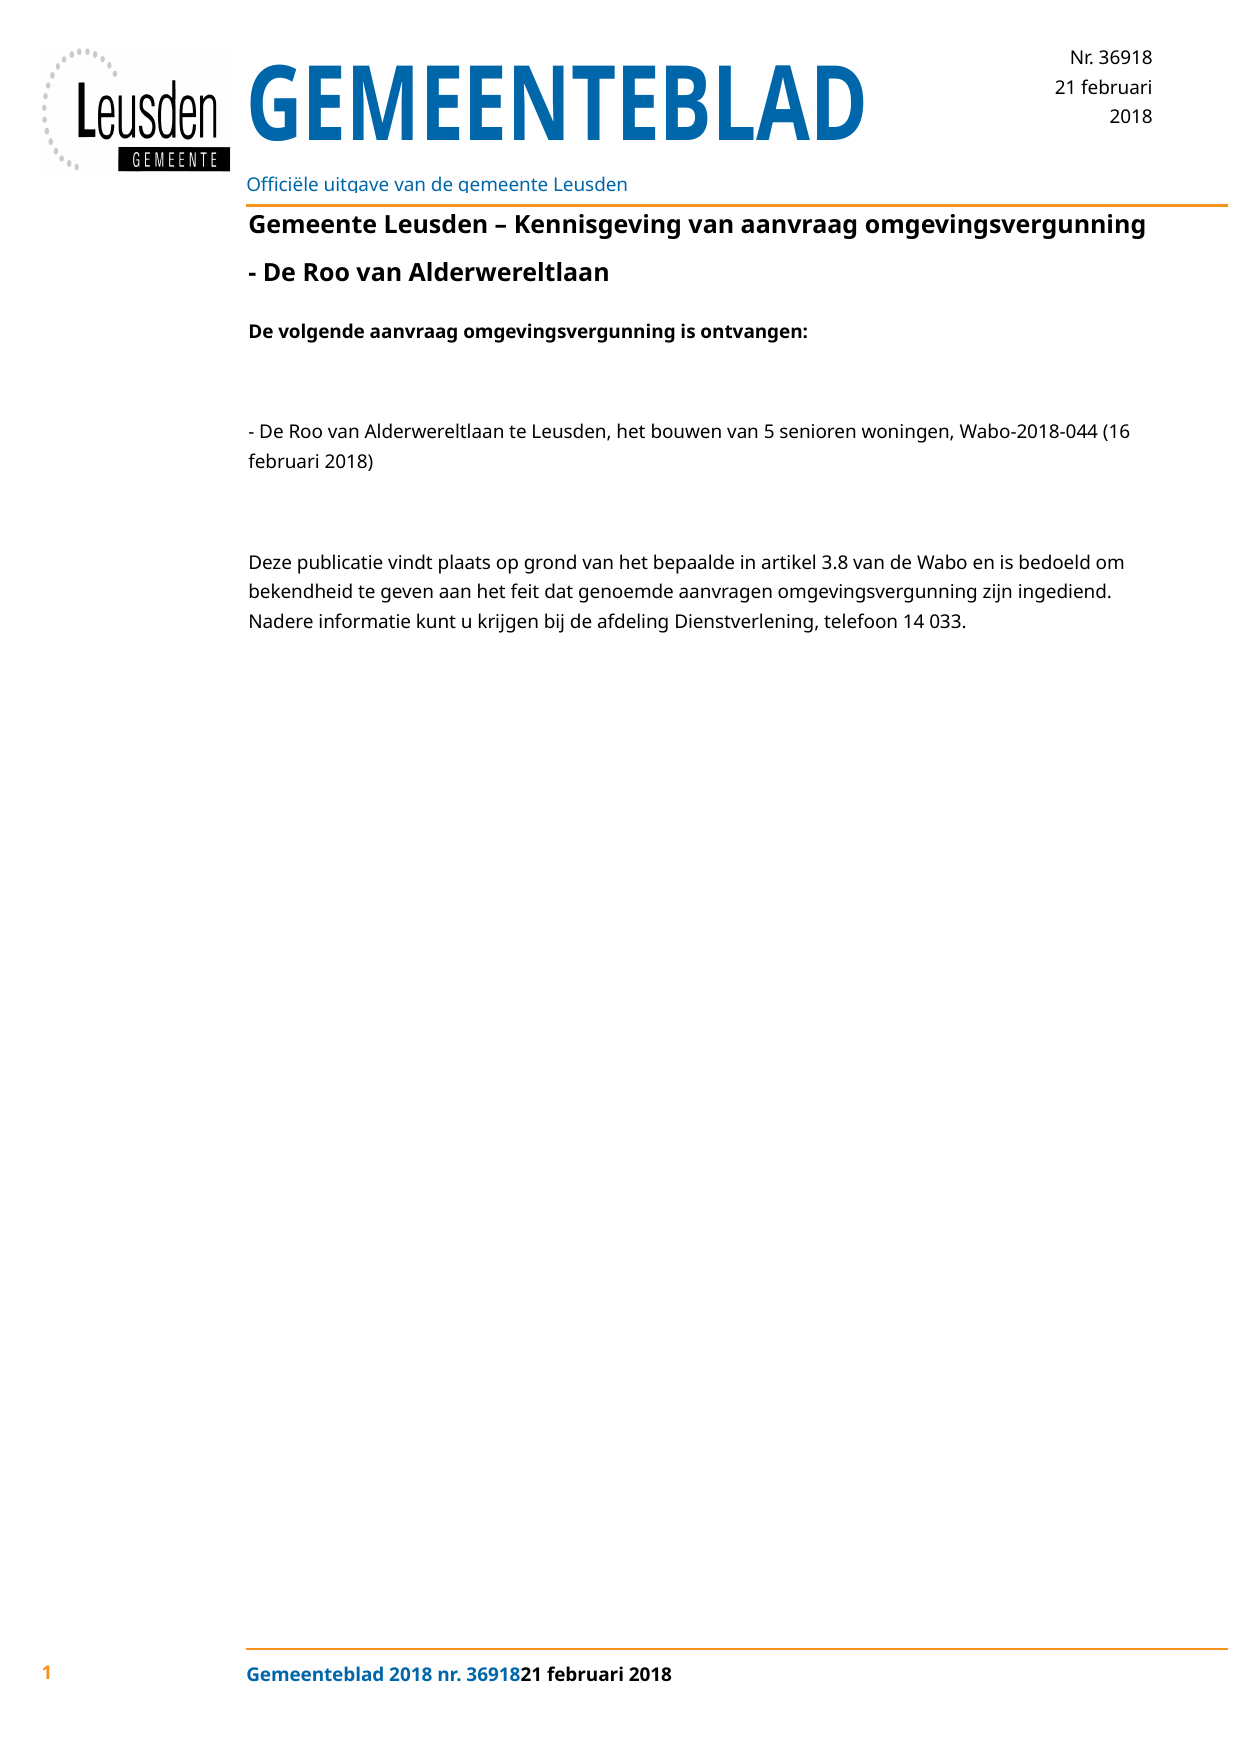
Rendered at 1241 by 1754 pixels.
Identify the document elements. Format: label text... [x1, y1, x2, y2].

text - De Roo van Alderwereltlaan te Leusden, het bouwen van 5 senioren woningen, Wabo-2018-044 (16 februari 2018) [248, 419, 1152, 474]
text Gemeente Leusden – Kennisgeving van aanvraag omgevingsvergunning - De Roo van Alderwereltlaan [248, 207, 1152, 288]
text Deze publicatie vindt plaats op grond van het bepaalde in artikel 3.8 van de Wabo en is bedoeld om bekendheid te geven aan het feit dat genoemde aanvragen omgevingsvergunning zijn ingediend. Nadere informatie kunt u krijgen bij de afdeling Dienstverlening, telefoon 14 033. [248, 549, 1152, 634]
picture [41, 47, 231, 172]
text De volgende aanvraag omgevingsvergunning is ontvangen: [248, 318, 1152, 344]
